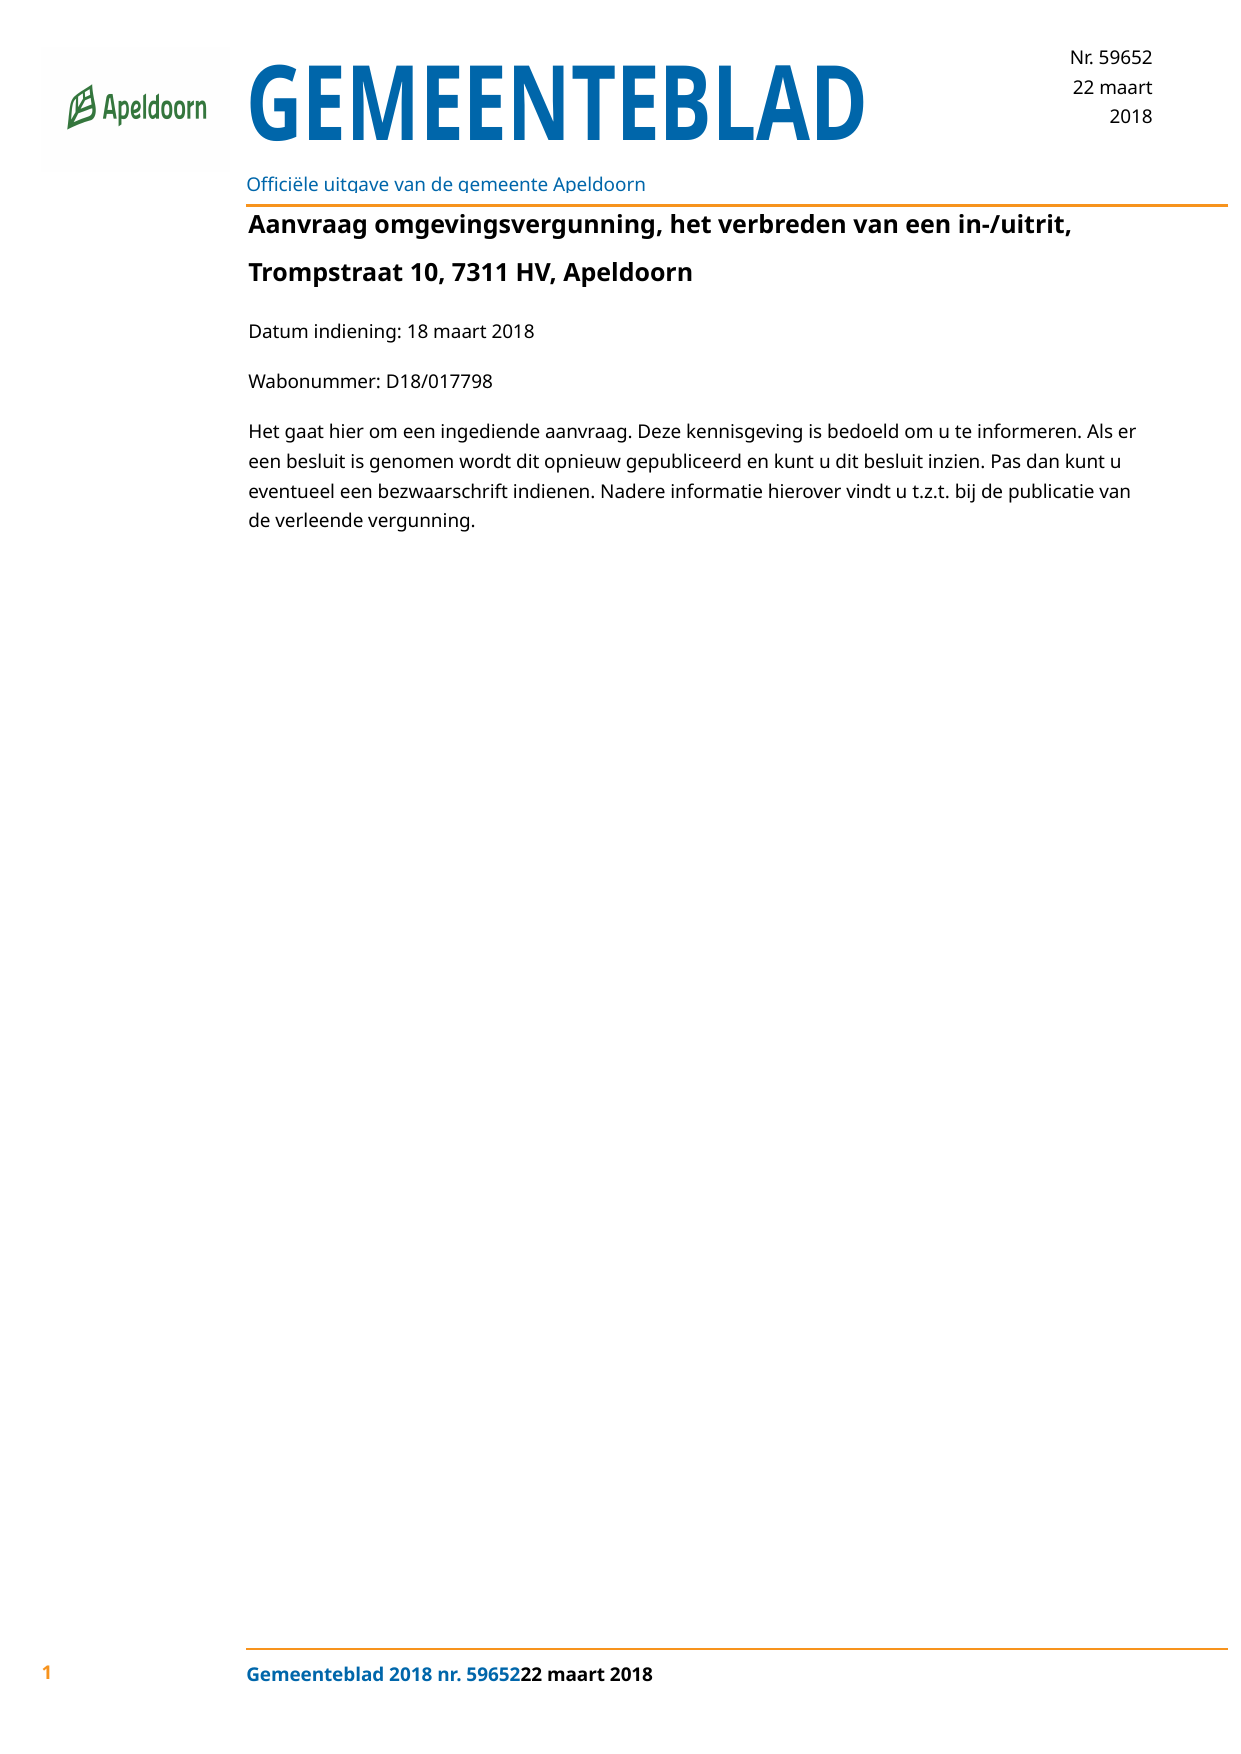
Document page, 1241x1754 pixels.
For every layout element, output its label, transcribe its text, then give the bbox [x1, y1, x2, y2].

text Het gaat hier om een ingediende aanvraag. Deze kennisgeving is bedoeld om u te informeren. Als er een besluit is genomen wordt dit opnieuw gepubliceerd en kunt u dit besluit inzien. Pas dan kunt u eventueel een bezwaarschrift indienen. Nadere informatie hierover vindt u t.z.t. bij de publicatie van de verleende vergunning. [248, 419, 1152, 533]
text Aanvraag omgevingsvergunning, het verbreden van een in-/uitrit, Trompstraat 10, 7311 HV, Apeldoorn [248, 207, 1152, 288]
text Wabonummer: D18/017798 [248, 368, 1152, 394]
text Datum indiening: 18 maart 2018 [248, 318, 1152, 344]
picture [41, 47, 231, 172]
